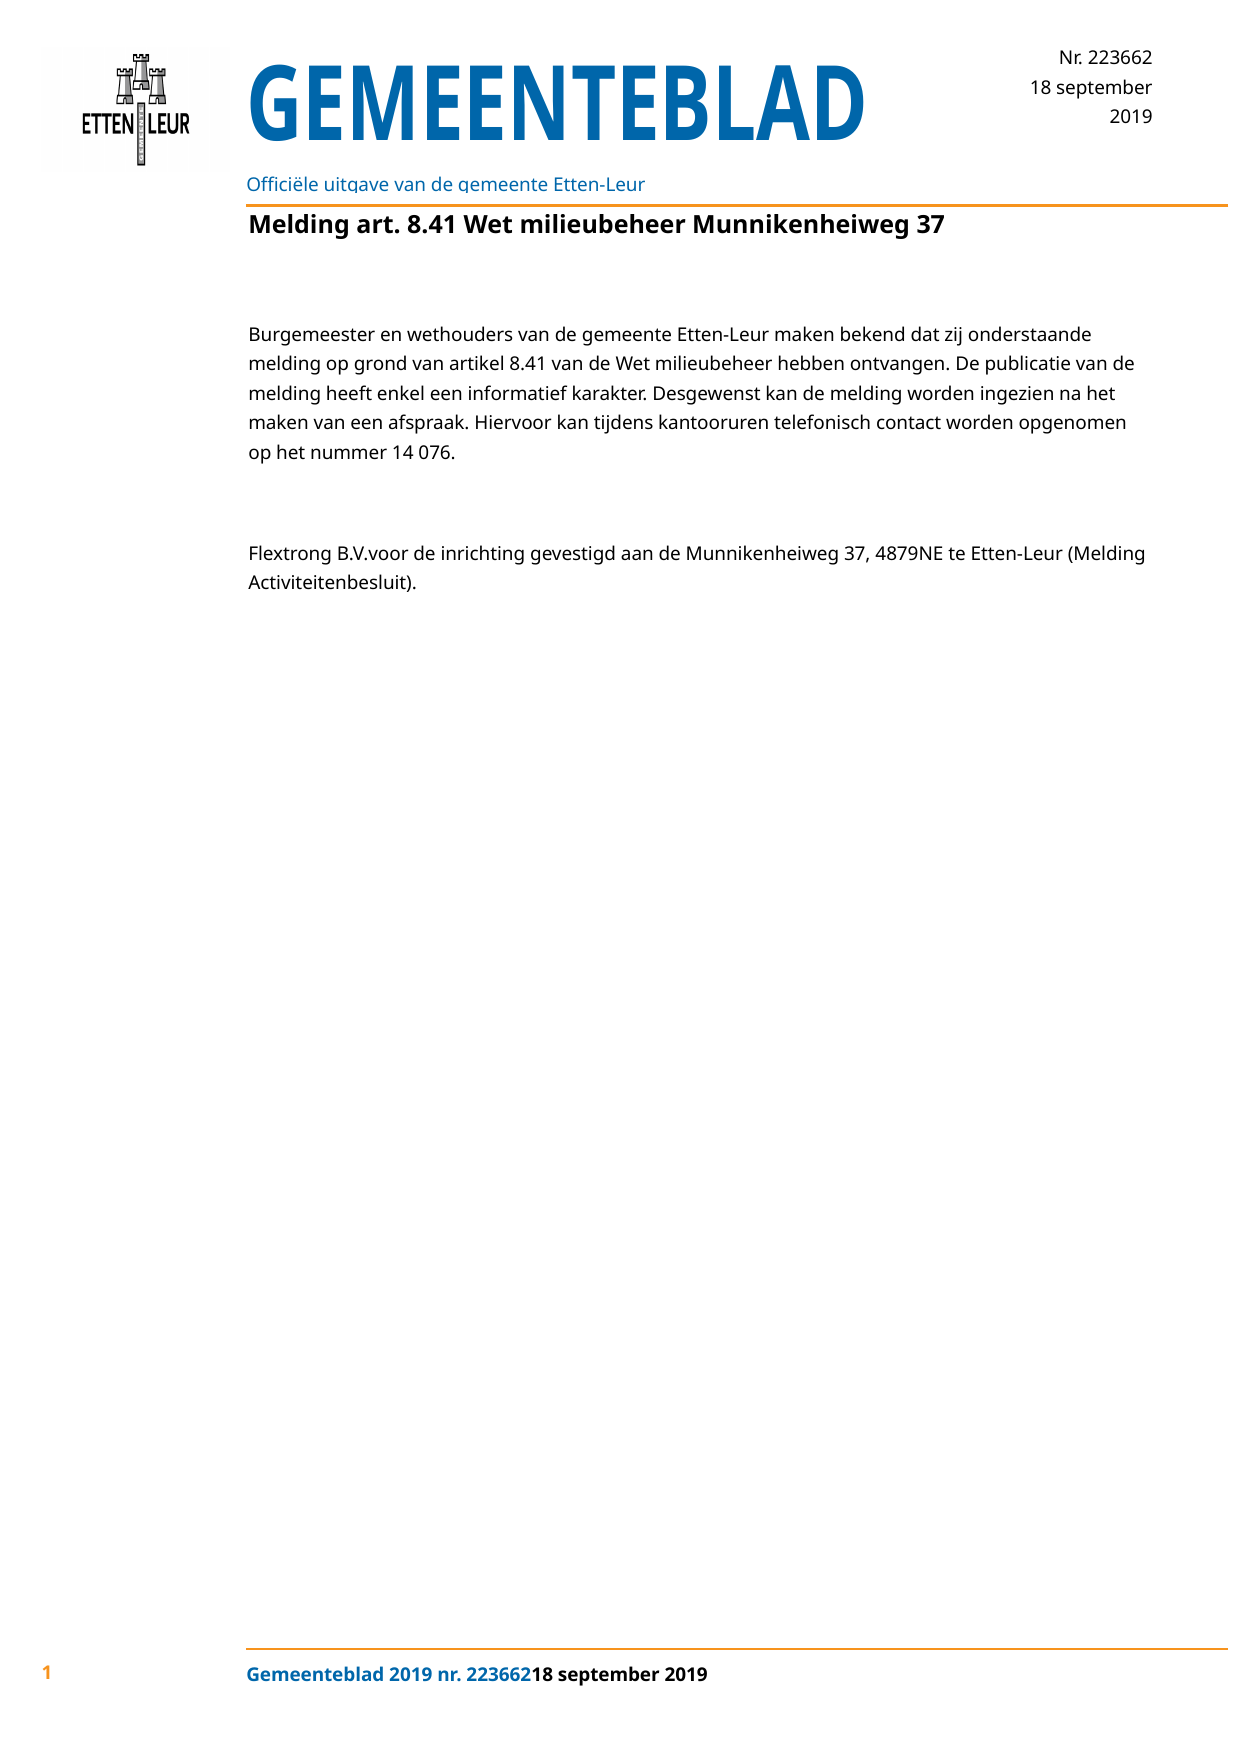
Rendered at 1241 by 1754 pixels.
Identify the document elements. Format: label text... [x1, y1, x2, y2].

text Flextrong B.V.voor de inrichting gevestigd aan de Munnikenheiweg 37, 4879NE te Etten-Leur (Melding Activiteitenbesluit). [248, 540, 1152, 595]
text Burgemeester en wethouders van de gemeente Etten-Leur maken bekend dat zij onderstaande melding op grond van artikel 8.41 van de Wet milieubeheer hebben ontvangen. De publicatie van de melding heeft enkel een informatief karakter. Desgewenst kan de melding worden ingezien na het maken van een afspraak. Hiervoor kan tijdens kantooruren telefonisch contact worden opgenomen op het nummer 14 076. [248, 321, 1152, 465]
picture [41, 47, 231, 172]
text Melding art. 8.41 Wet milieubeheer Munnikenheiweg 37 [248, 207, 1152, 241]
